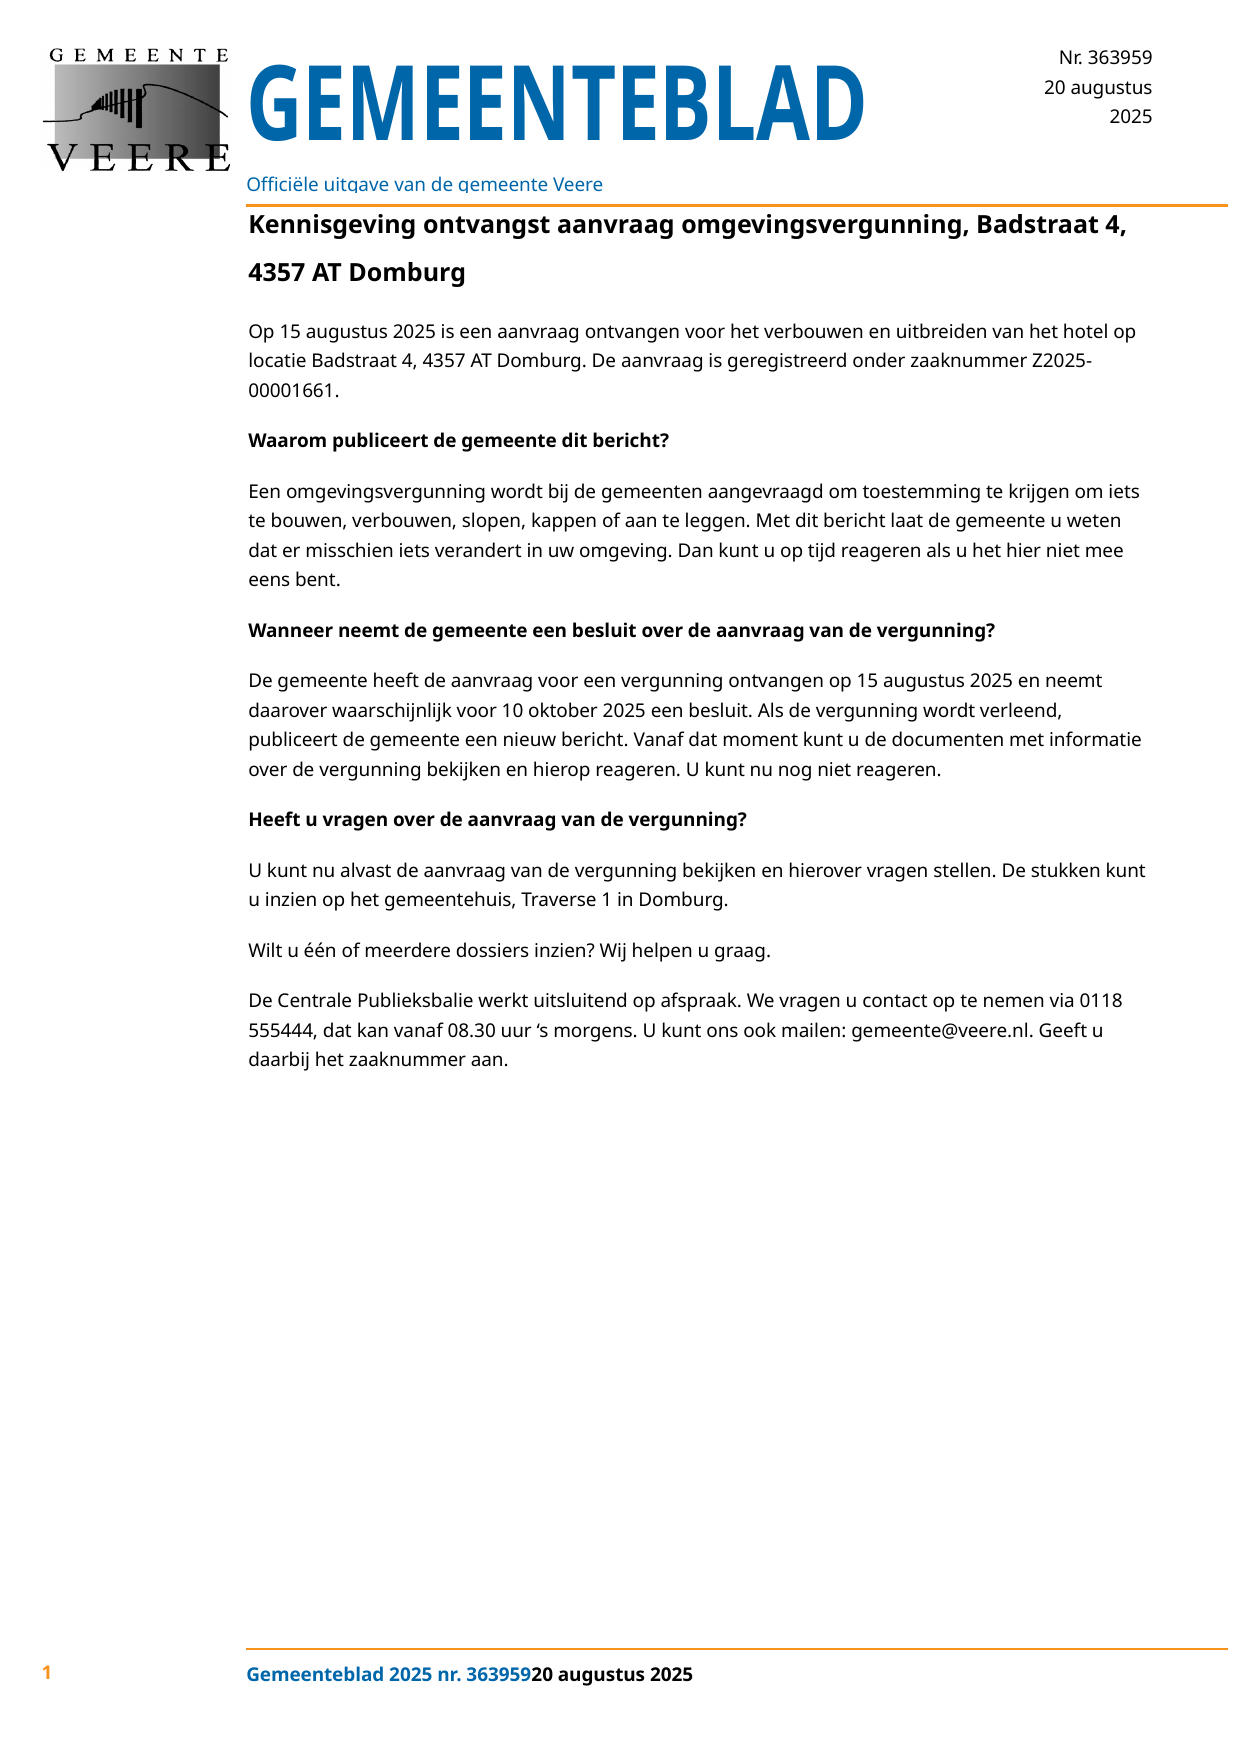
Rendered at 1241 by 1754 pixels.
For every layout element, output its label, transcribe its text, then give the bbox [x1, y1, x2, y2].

text Kennisgeving ontvangst aanvraag omgevingsvergunning, Badstraat 4, 4357 AT Domburg [248, 207, 1152, 288]
text Heeft u vragen over de aanvraag van de vergunning? [248, 807, 1152, 832]
text De gemeente heeft de aanvraag voor een vergunning ontvangen op 15 augustus 2025 en neemt daarover waarschijnlijk voor 10 oktober 2025 een besluit. Als de vergunning wordt verleend, publiceert de gemeente een nieuw bericht. Vanaf dat moment kunt u de documenten met informatie over de vergunning bekijken en hierop reageren. U kunt nu nog niet reageren. [248, 667, 1152, 782]
text U kunt nu alvast de aanvraag van de vergunning bekijken en hierover vragen stellen. De stukken kunt u inzien op het gemeentehuis, Traverse 1 in Domburg. [248, 857, 1152, 912]
picture [41, 47, 231, 172]
text Wilt u één of meerdere dossiers inzien? Wij helpen u graag. [248, 937, 1152, 963]
text De Centrale Publieksbalie werkt uitsluitend op afspraak. We vragen u contact op te nemen via 0118 555444, dat kan vanaf 08.30 uur ‘s morgens. U kunt ons ook mailen: gemeente@veere.nl. Geeft u daarbij het zaaknummer aan. [248, 987, 1152, 1072]
text Een omgevingsvergunning wordt bij de gemeenten aangevraagd om toestemming te krijgen om iets te bouwen, verbouwen, slopen, kappen of aan te leggen. Met dit bericht laat de gemeente u weten dat er misschien iets verandert in uw omgeving. Dan kunt u op tijd reageren als u het hier niet mee eens bent. [248, 478, 1152, 592]
text Waarom publiceert de gemeente dit bericht? [248, 427, 1152, 453]
text Op 15 augustus 2025 is een aanvraag ontvangen voor het verbouwen en uitbreiden van het hotel op locatie Badstraat 4, 4357 AT Domburg. De aanvraag is geregistreerd onder zaaknummer Z2025-00001661. [248, 318, 1152, 403]
text Wanneer neemt de gemeente een besluit over de aanvraag van de vergunning? [248, 617, 1152, 643]
